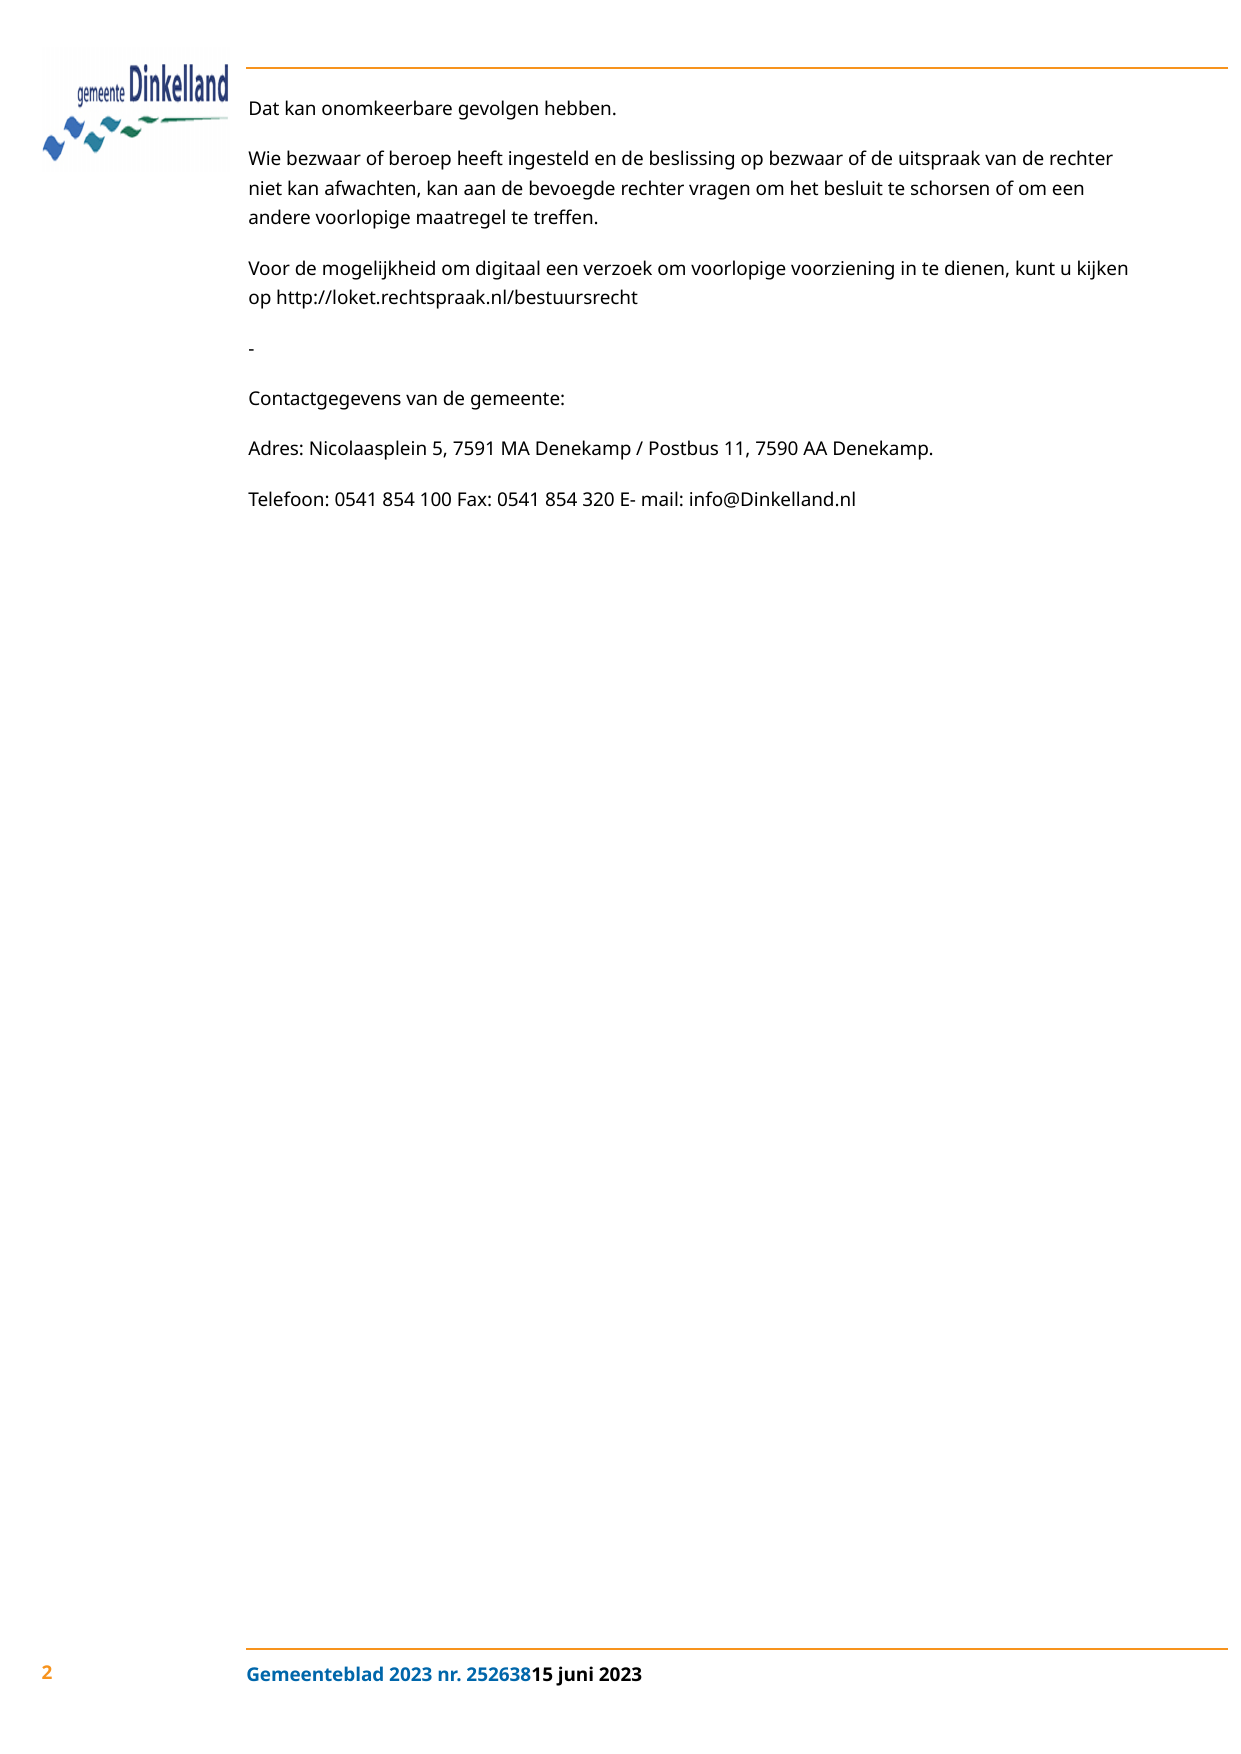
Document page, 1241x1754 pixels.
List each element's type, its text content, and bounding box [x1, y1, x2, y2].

text Telefoon: 0541 854 100 Fax: 0541 854 320 E- mail: info@Dinkelland.nl [248, 486, 1152, 512]
text Voor de mogelijkheid om digitaal een verzoek om voorlopige voorziening in te dienen, kunt u kijken op http://loket.rechtspraak.nl/bestuursrecht [248, 255, 1152, 310]
text Dat kan onomkeerbare gevolgen hebben. [248, 95, 1152, 121]
text Adres: Nicolaasplein 5, 7591 MA Denekamp / Postbus 11, 7590 AA Denekamp. [248, 436, 1152, 461]
text Contactgegevens van de gemeente: [248, 385, 1152, 411]
text Wie bezwaar of beroep heeft ingesteld en de beslissing op bezwaar of de uitspraak van de rechter niet kan afwachten, kan aan de bevoegde rechter vragen om het besluit te schorsen of om een andere voorlopige maatregel te treffen. [248, 145, 1152, 230]
picture [41, 47, 231, 172]
text - [248, 335, 1152, 361]
